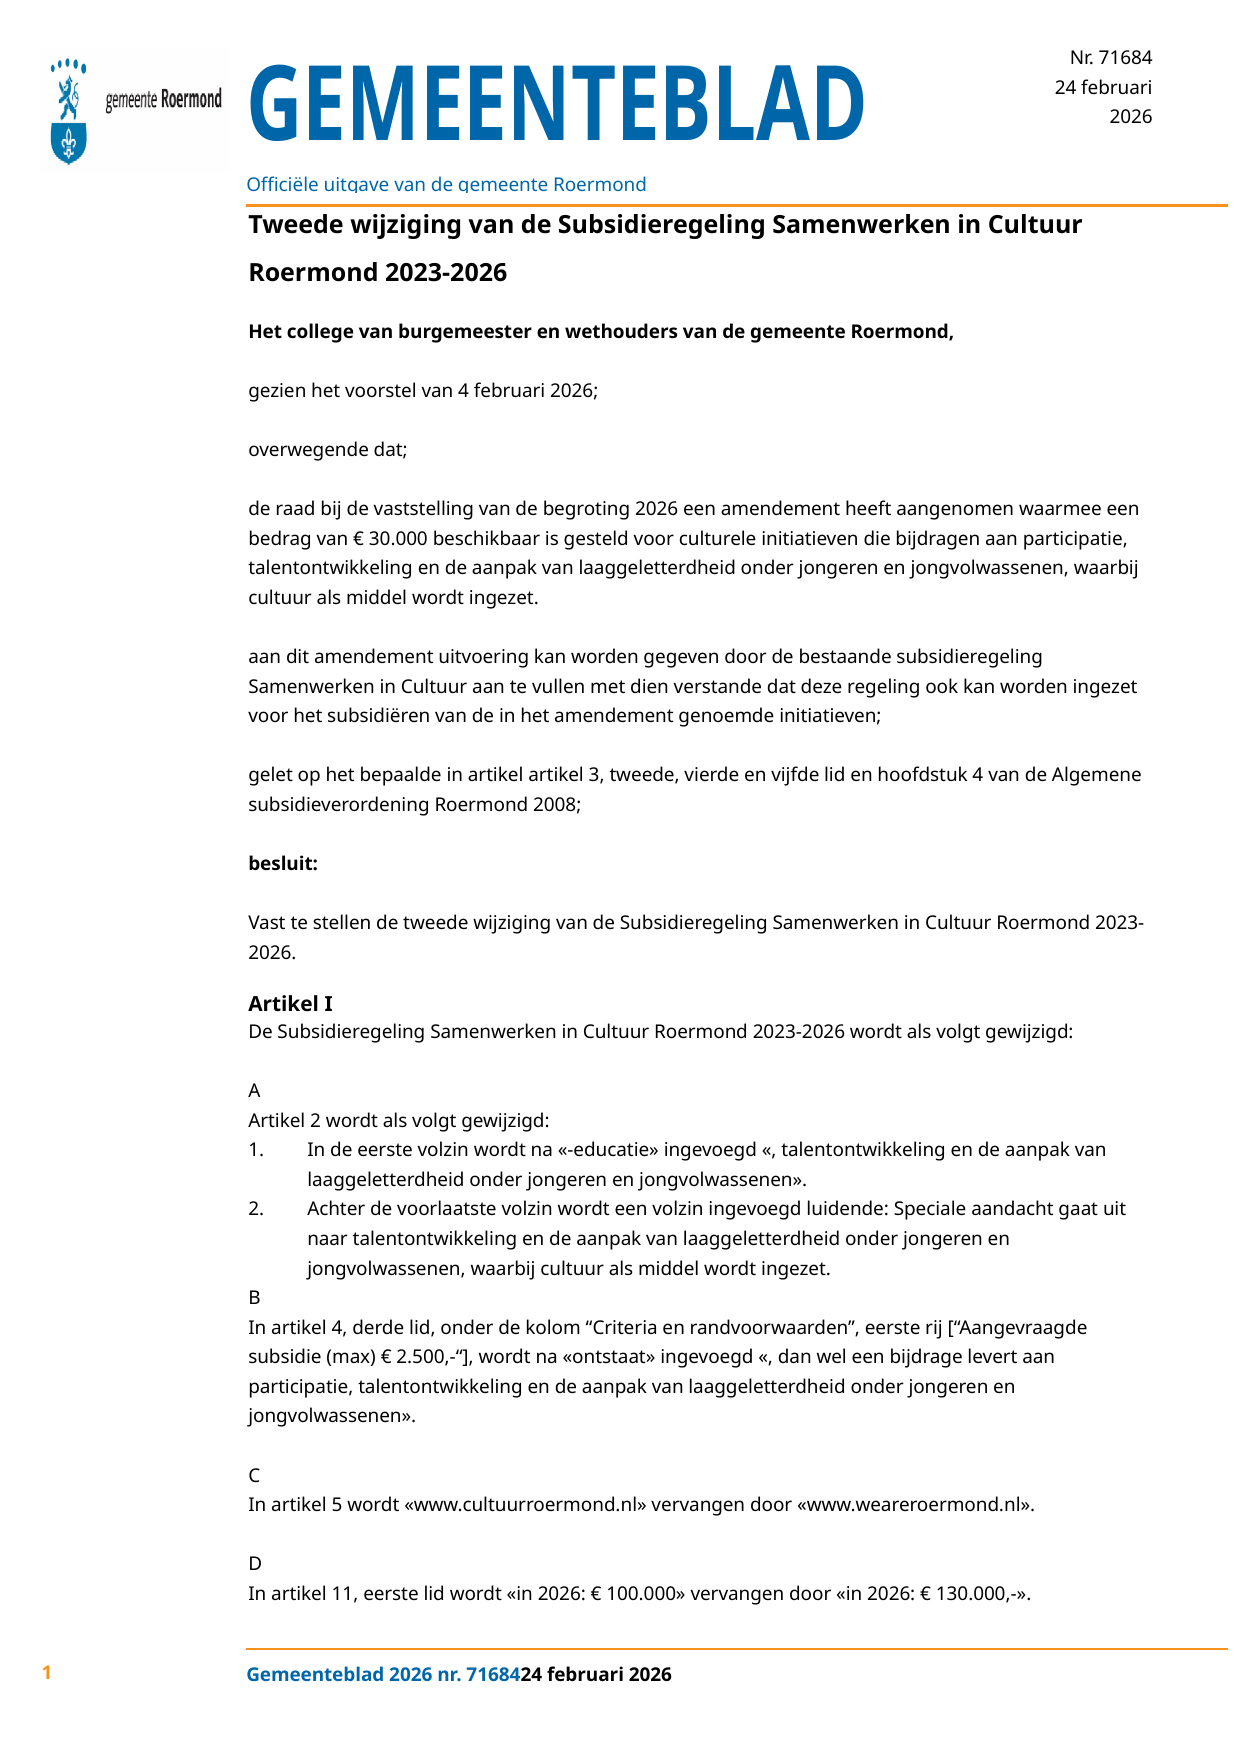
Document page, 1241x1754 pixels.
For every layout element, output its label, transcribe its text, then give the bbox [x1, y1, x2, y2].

text gezien het voorstel van 4 februari 2026; [248, 377, 1152, 403]
text In artikel 11, eerste lid wordt «in 2026: € 100.000» vervangen door «in 2026: € 130.000,-». [248, 1580, 1152, 1606]
text D [248, 1551, 1152, 1576]
text Artikel 2 wordt als volgt gewijzigd: [248, 1107, 1152, 1132]
list Achter de voorlaatste volzin wordt een volzin ingevoegd luidende: Speciale aandacht gaat uit naar talentontwikkeling en de aanpak van laaggeletterdheid onder jongeren en jongvolwassenen, waarbij cultuur als middel wordt ingezet. [248, 1196, 1152, 1280]
text gelet op het bepaalde in artikel artikel 3, tweede, vierde en vijfde lid en hoofdstuk 4 van de Algemene subsidieverordening Roermond 2008; [248, 762, 1152, 817]
text In artikel 5 wordt «www.cultuurroermond.nl» vervangen door «www.weareroermond.nl». [248, 1491, 1152, 1517]
text Tweede wijziging van de Subsidieregeling Samenwerken in Cultuur Roermond 2023-2026 [248, 207, 1152, 288]
text A [248, 1077, 1152, 1103]
text de raad bij de vaststelling van de begroting 2026 een amendement heeft aangenomen waarmee een bedrag van € 30.000 beschikbaar is gesteld voor culturele initiatieven die bijdragen aan participatie, talentontwikkeling en de aanpak van laaggeletterdheid onder jongeren en jongvolwassenen, waarbij cultuur als middel wordt ingezet. [248, 495, 1152, 610]
text aan dit amendement uitvoering kan worden gegeven door de bestaande subsidieregeling Samenwerken in Cultuur aan te vullen met dien verstande dat deze regeling ook kan worden ingezet voor het subsidiëren van de in het amendement genoemde initiatieven; [248, 643, 1152, 728]
text Artikel I [248, 989, 1152, 1018]
text besluit: [248, 850, 1152, 876]
text De Subsidieregeling Samenwerken in Cultuur Roermond 2023-2026 wordt als volgt gewijzigd: [248, 1018, 1152, 1044]
text B [248, 1284, 1152, 1310]
text C [248, 1462, 1152, 1487]
text overwegende dat; [248, 436, 1152, 462]
text In artikel 4, derde lid, onder de kolom “Criteria en randvoorwaarden”, eerste rij [“Aangevraagde subsidie (max) € 2.500,-“], wordt na «ontstaat» ingevoegd «, dan wel een bijdrage levert aan participatie, talentontwikkeling en de aanpak van laaggeletterdheid onder jongeren en jongvolwassenen». [248, 1314, 1152, 1428]
text Het college van burgemeester en wethouders van de gemeente Roermond, [248, 318, 1152, 344]
picture [41, 47, 231, 172]
text Vast te stellen de tweede wijziging van de Subsidieregeling Samenwerken in Cultuur Roermond 2023-2026. [248, 909, 1152, 965]
list In de eerste volzin wordt na «-educatie» ingevoegd «, talentontwikkeling en de aanpak van laaggeletterdheid onder jongeren en jongvolwassenen». [248, 1136, 1152, 1192]
